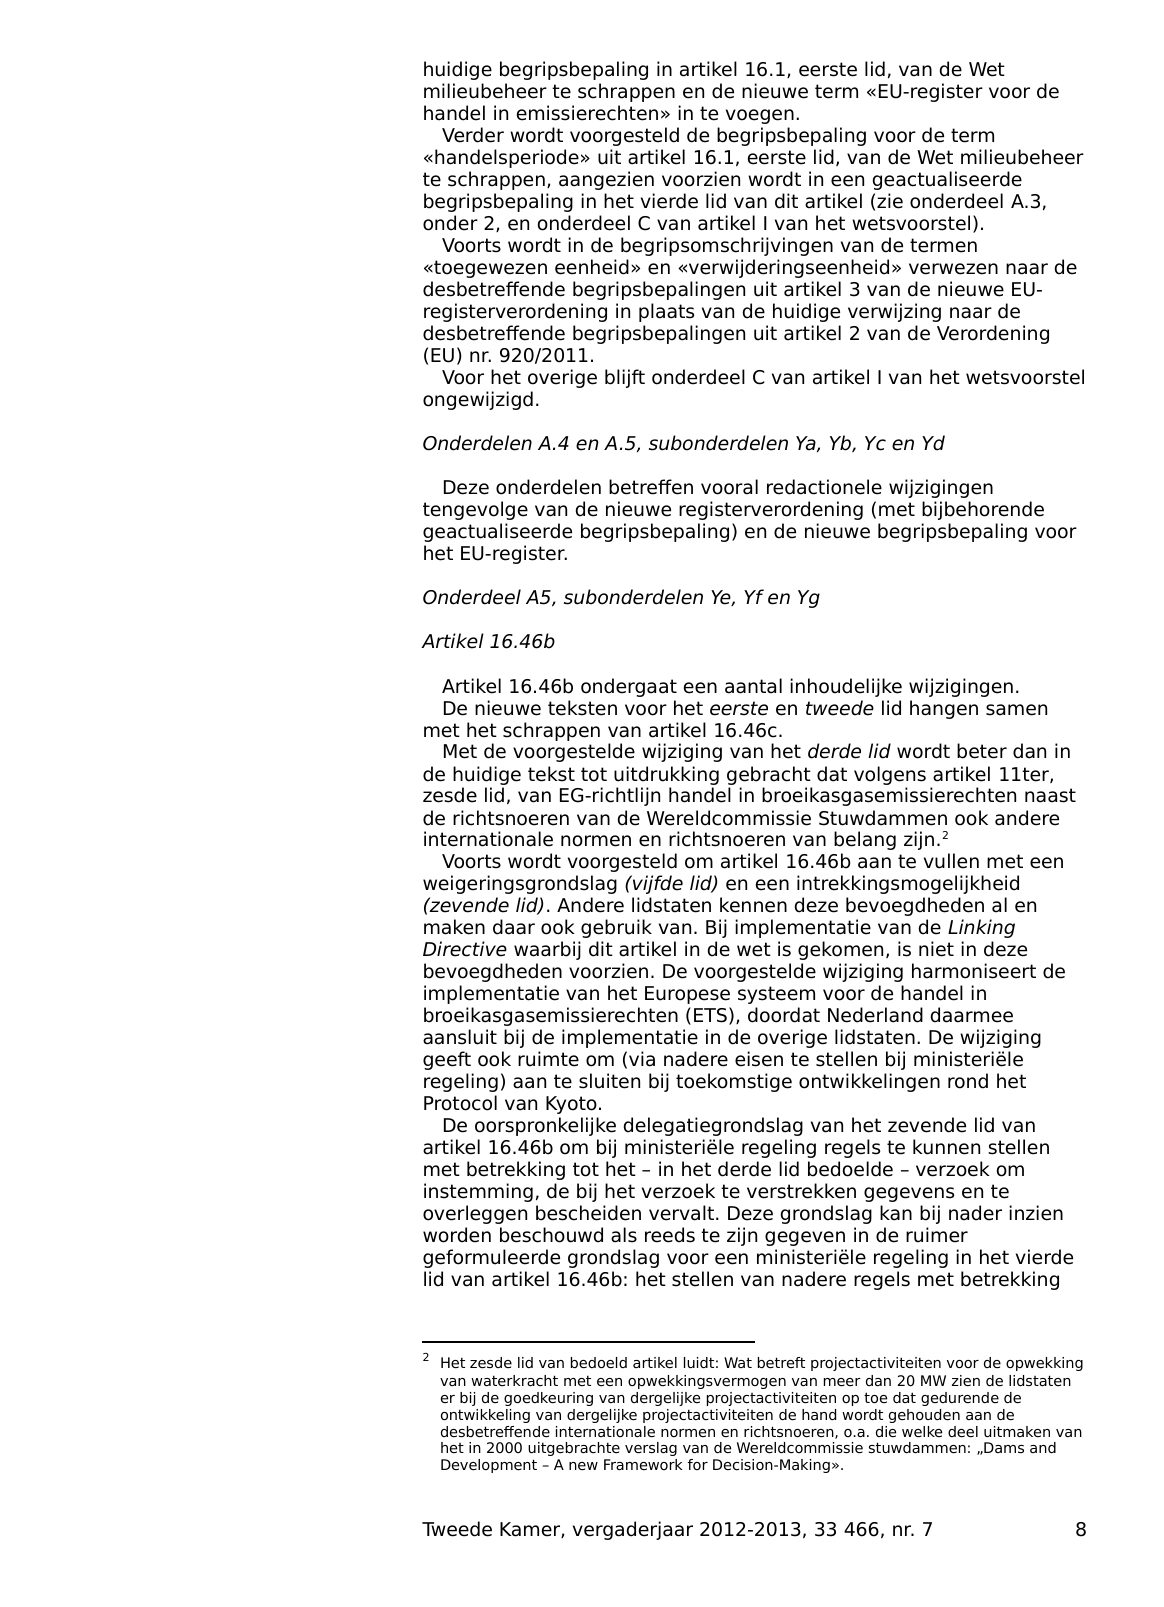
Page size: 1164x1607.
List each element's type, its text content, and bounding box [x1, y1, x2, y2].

text Met de voorgestelde wijziging van het derde lid wordt beter dan in de huidige tekst tot uitdrukking gebracht dat volgens artikel 11ter, zesde lid, van EG-richtlijn handel in broeikasgasemissierechten naast de richtsnoeren van de Wereldcommissie Stuwdammen ook andere internationale normen en richtsnoeren van belang zijn. [422, 741, 1087, 851]
subtitle Onderdelen A.4 en A.5, subonderdelen Ya, Yb, Yc en Yd [422, 433, 1087, 455]
subtitle Artikel 16.46b [422, 631, 1087, 653]
text Artikel 16.46b ondergaat een aantal inhoudelijke wijzigingen. [422, 676, 1087, 697]
text huidige begripsbepaling in artikel 16.1, eerste lid, van de Wet milieubeheer te schrappen en de nieuwe term «EU-register voor de handel in emissierechten» in te voegen. [422, 59, 1087, 125]
text Verder wordt voorgesteld de begripsbepaling voor de term «handelsperiode» uit artikel 16.1, eerste lid, van de Wet milieubeheer te schrappen, aangezien voorzien wordt in een geactualiseerde begripsbepaling in het vierde lid van dit artikel (zie onderdeel A.3, onder 2, en onderdeel C van artikel I van het wetsvoorstel). [422, 125, 1087, 235]
text De oorspronkelijke delegatiegrondslag van het zevende lid van artikel 16.46b om bij ministeriële regeling regels te kunnen stellen met betrekking tot het – in het derde lid bedoelde – verzoek om instemming, de bij het verzoek te verstrekken gegevens en te overleggen bescheiden vervalt. Deze grondslag kan bij nader inzien worden beschouwd als reeds te zijn gegeven in de ruimer geformuleerde grondslag voor een ministeriële regeling in het vierde lid van artikel 16.46b: het stellen van nadere regels met betrekking [422, 1115, 1087, 1291]
subtitle Onderdeel A5, subonderdelen Ye, Yf en Yg [422, 587, 1087, 609]
text Het zesde lid van bedoeld artikel luidt: Wat betreft projectactiviteiten voor de opwekking van waterkracht met een opwekkingsvermogen van meer dan 20 MW zien de lidstaten er bij de goedkeuring van dergelijke projectactiviteiten op toe dat gedurende de ontwikkeling van dergelijke projectactiviteiten de hand wordt gehouden aan de desbetreffende internationale normen en richtsnoeren, o.a. die welke deel uitmaken van het in 2000 uitgebrachte verslag van de Wereldcommissie stuwdammen: „Dams and Development – A new Framework for Decision-Making». [422, 1351, 1087, 1474]
text Voor het overige blijft onderdeel C van artikel I van het wetsvoorstel ongewijzigd. [422, 367, 1087, 411]
text Voorts wordt voorgesteld om artikel 16.46b aan te vullen met een weigeringsgrondslag (vijfde lid) en een intrekkingsmogelijkheid (zevende lid). Andere lidstaten kennen deze bevoegdheden al en maken daar ook gebruik van. Bij implementatie van de Linking Directive waarbij dit artikel in de wet is gekomen, is niet in deze bevoegdheden voorzien. De voorgestelde wijziging harmoniseert de implementatie van het Europese systeem voor de handel in broeikasgasemissierechten (ETS), doordat Nederland daarmee aansluit bij de implementatie in de overige lidstaten. De wijziging geeft ook ruimte om (via nadere eisen te stellen bij ministeriële regeling) aan te sluiten bij toekomstige ontwikkelingen rond het Protocol van Kyoto. [422, 851, 1087, 1115]
text De nieuwe teksten voor het eerste en tweede lid hangen samen met het schrappen van artikel 16.46c. [422, 697, 1087, 741]
text Deze onderdelen betreffen vooral redactionele wijzigingen tengevolge van de nieuwe registerverordening (met bijbehorende geactualiseerde begripsbepaling) en de nieuwe begripsbepaling voor het EU-register. [422, 477, 1087, 565]
text Voorts wordt in de begripsomschrijvingen van de termen «toegewezen eenheid» en «verwijderingseenheid» verwezen naar de desbetreffende begripsbepalingen uit artikel 3 van de nieuwe EU-registerverordening in plaats van de huidige verwijzing naar de desbetreffende begripsbepalingen uit artikel 2 van de Verordening (EU) nr. 920/2011. [422, 235, 1087, 367]
